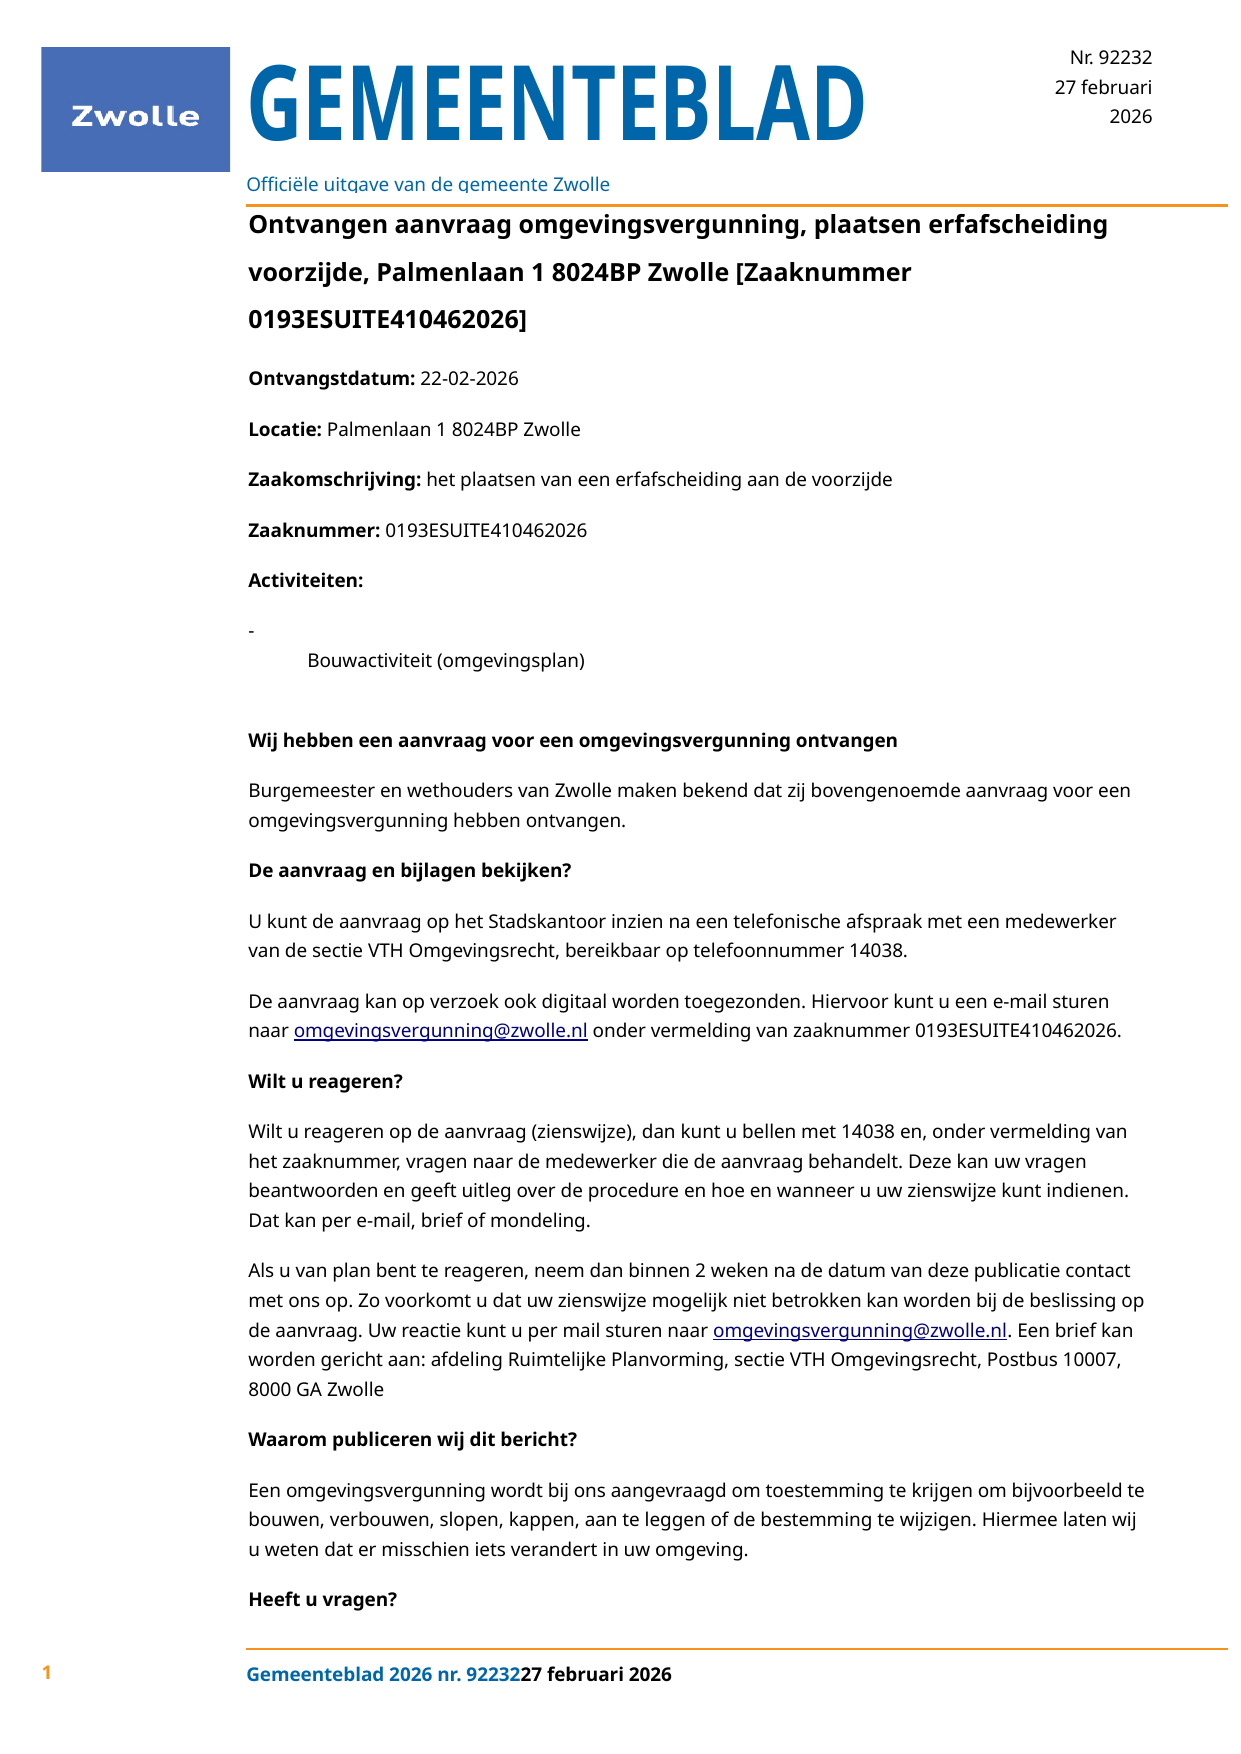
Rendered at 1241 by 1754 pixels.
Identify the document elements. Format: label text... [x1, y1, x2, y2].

text De aanvraag en bijlagen bekijken? [248, 858, 1152, 883]
text Waarom publiceren wij dit bericht? [248, 1426, 1152, 1452]
text Wij hebben een aanvraag voor een omgevingsvergunning ontvangen [248, 727, 1152, 753]
text Als u van plan bent te reageren, neem dan binnen 2 weken na de datum van deze publicatie contact met ons op. Zo voorkomt u dat uw zienswijze mogelijk niet betrokken kan worden bij de beslissing op de aanvraag. Uw reactie kunt u per mail sturen naar omgevingsvergunning@zwolle.nl. Een brief kan worden gericht aan: afdeling Ruimtelijke Planvorming, sectie VTH Omgevingsrecht, Postbus 10007, 8000 GA Zwolle [248, 1258, 1152, 1402]
text Heeft u vragen? [248, 1586, 1152, 1612]
text U kunt de aanvraag op het Stadskantoor inzien na een telefonische afspraak met een medewerker van de sectie VTH Omgevingsrecht, bereikbaar op telefoonnummer 14038. [248, 908, 1152, 963]
text Een omgevingsvergunning wordt bij ons aangevraagd om toestemming te krijgen om bijvoorbeeld te bouwen, verbouwen, slopen, kappen, aan te leggen of de bestemming te wijzigen. Hiermee laten wij u weten dat er misschien iets verandert in uw omgeving. [248, 1477, 1152, 1562]
text Locatie: Palmenlaan 1 8024BP Zwolle [248, 416, 1152, 442]
text De aanvraag kan op verzoek ook digitaal worden toegezonden. Hiervoor kunt u een e-mail sturen naar omgevingsvergunning@zwolle.nl onder vermelding van zaaknummer 0193ESUITE410462026. [248, 988, 1152, 1043]
text Zaakomschrijving: het plaatsen van een erfafscheiding aan de voorzijde [248, 466, 1152, 492]
text Zaaknummer: 0193ESUITE410462026 [248, 517, 1152, 542]
text Burgemeester en wethouders van Zwolle maken bekend dat zij bovengenoemde aanvraag voor een omgevingsvergunning hebben ontvangen. [248, 778, 1152, 833]
text Activiteiten: [248, 567, 1152, 593]
text Ontvangstdatum: 22-02-2026 [248, 366, 1152, 391]
text Wilt u reageren? [248, 1068, 1152, 1094]
text Ontvangen aanvraag omgevingsvergunning, plaatsen erfafscheiding voorzijde, Palmenlaan 1 8024BP Zwolle [Zaaknummer 0193ESUITE410462026] [248, 207, 1152, 336]
picture [41, 47, 231, 172]
text Wilt u reageren op de aanvraag (zienswijze), dan kunt u bellen met 14038 en, onder vermelding van het zaaknummer, vragen naar de medewerker die de aanvraag behandelt. Deze kan uw vragen beantwoorden en geeft uitleg over de procedure en hoe en wanneer u uw zienswijze kunt indienen. Dat kan per e-mail, brief of mondeling. [248, 1118, 1152, 1233]
list Bouwactiviteit (omgevingsplan) [248, 647, 1152, 673]
